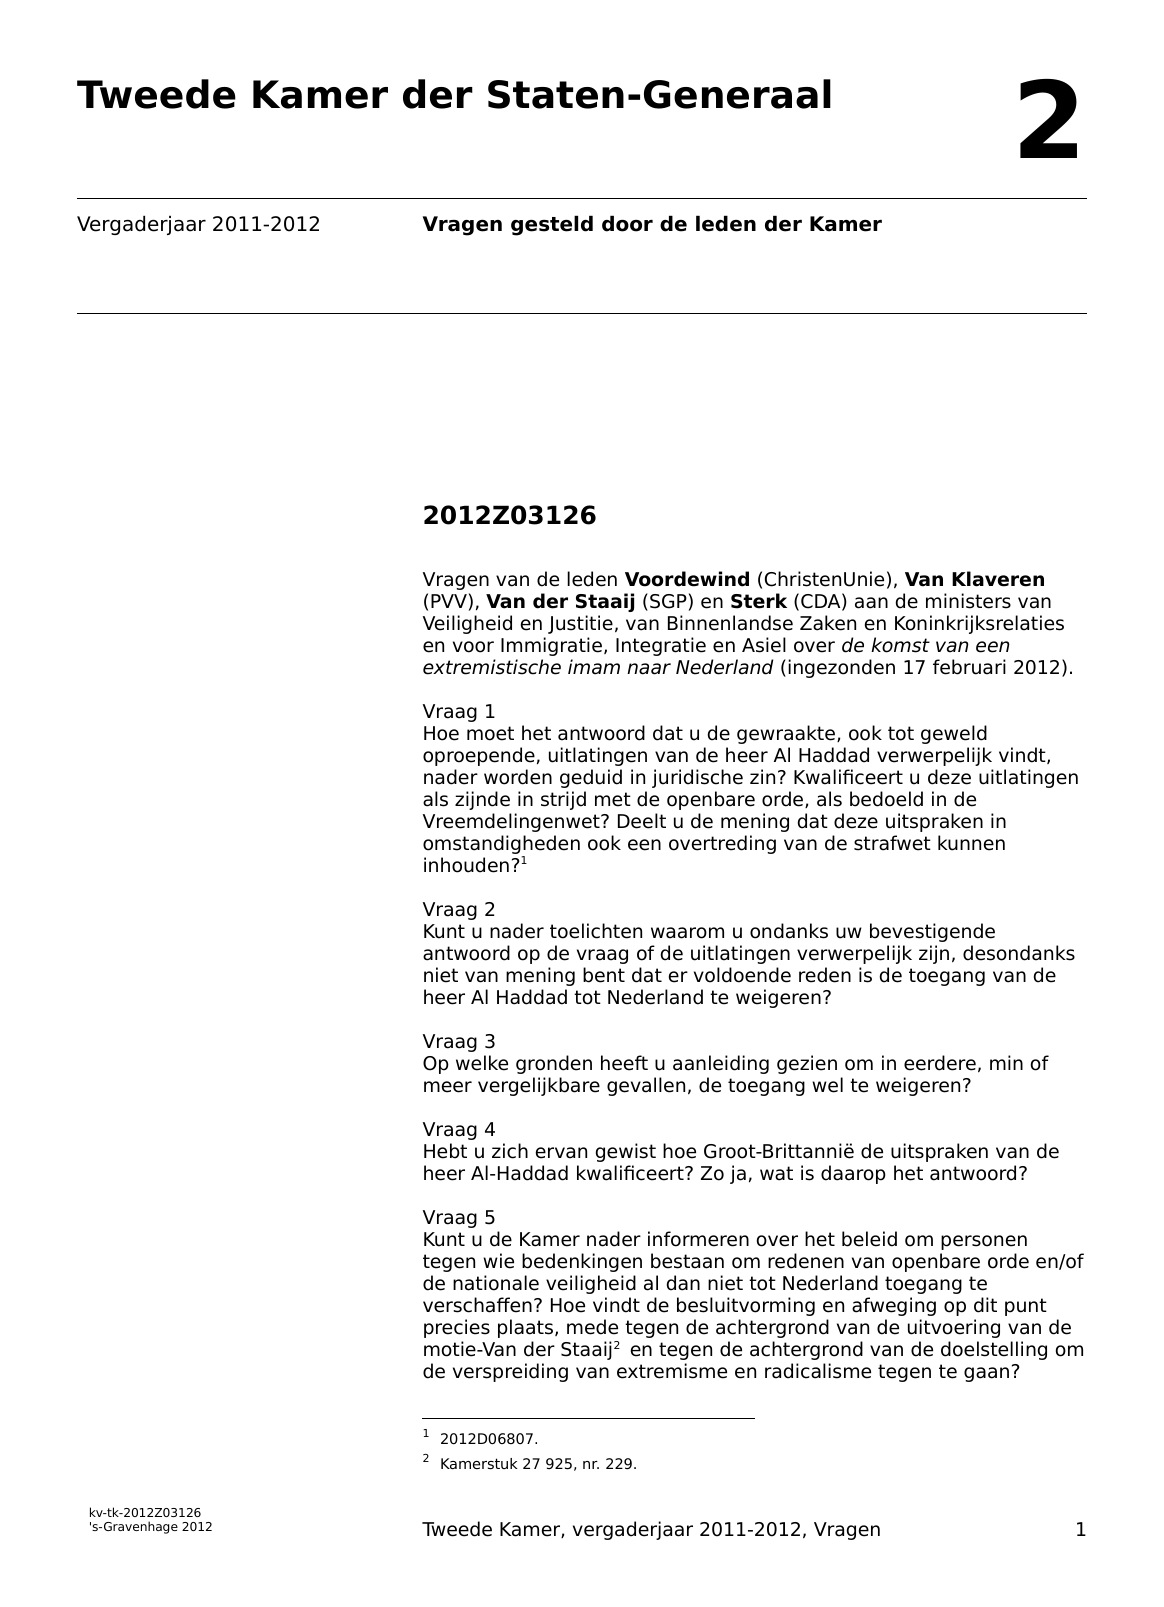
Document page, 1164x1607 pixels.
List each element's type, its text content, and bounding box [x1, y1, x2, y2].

table_cell Vragen gesteld door de leden der Kamer [422, 199, 1087, 313]
text Vraag 3 [422, 1031, 1087, 1053]
text Hoe moet het antwoord dat u de gewraakte, ook tot geweld oproepende, uitlatingen van de heer Al Haddad verwerpelijk vindt, nader worden geduid in juridische zin? Kwalificeert u deze uitlatingen als zijnde in strijd met de openbare orde, als bedoeld in de Vreemdelingenwet? Deelt u de mening dat deze uitspraken in omstandigheden ook een overtreding van de strafwet kunnen inhouden? [422, 723, 1087, 877]
text Vraag 2 [422, 899, 1087, 921]
table_cell Vergaderjaar 2011-2012 [77, 199, 422, 313]
text Kamerstuk 27 925, nr. 229. [422, 1452, 1087, 1474]
text Vraag 5 [422, 1207, 1087, 1229]
text 2012D06807. [422, 1427, 1087, 1449]
text Kunt u nader toelichten waarom u ondanks uw bevestigende antwoord op de vraag of de uitlatingen verwerpelijk zijn, desondanks niet van mening bent dat er voldoende reden is de toegang van de heer Al Haddad tot Nederland te weigeren? [422, 921, 1087, 1009]
text Vraag 1 [422, 701, 1087, 723]
table_header 2 [886, 59, 1087, 198]
text 2012Z03126 [422, 501, 1087, 531]
text Op welke gronden heeft u aanleiding gezien om in eerdere, min of meer vergelijkbare gevallen, de toegang wel te weigeren? [422, 1053, 1087, 1097]
table_header Tweede Kamer der Staten-Generaal [77, 59, 886, 198]
text Hebt u zich ervan gewist hoe Groot-Brittannië de uitspraken van de heer Al-Haddad kwalificeert? Zo ja, wat is daarop het antwoord? [422, 1141, 1087, 1185]
text 's-Gravenhage 2012 [88, 1520, 323, 1534]
text Vragen van de leden Voordewind (ChristenUnie), Van Klaveren (PVV), Van der Staaij (SGP) en Sterk (CDA) aan de ministers van Veiligheid en Justitie, van Binnenlandse Zaken en Koninkrijksrelaties en voor Immigratie, Integratie en Asiel over de komst van een extremistische imam naar Nederland (ingezonden 17 februari 2012). [422, 569, 1087, 679]
text Kunt u de Kamer nader informeren over het beleid om personen tegen wie bedenkingen bestaan om redenen van openbare orde en/of de nationale veiligheid al dan niet tot Nederland toegang te verschaffen? Hoe vindt de besluitvorming en afweging op dit punt precies plaats, mede tegen de achtergrond van de uitvoering van de motie-Van der Staaij en tegen de achtergrond van de doelstelling om de verspreiding van extremisme en radicalisme tegen te gaan? [422, 1229, 1087, 1383]
text Vraag 4 [422, 1119, 1087, 1141]
text kv-tk-2012Z03126 [88, 1506, 323, 1520]
